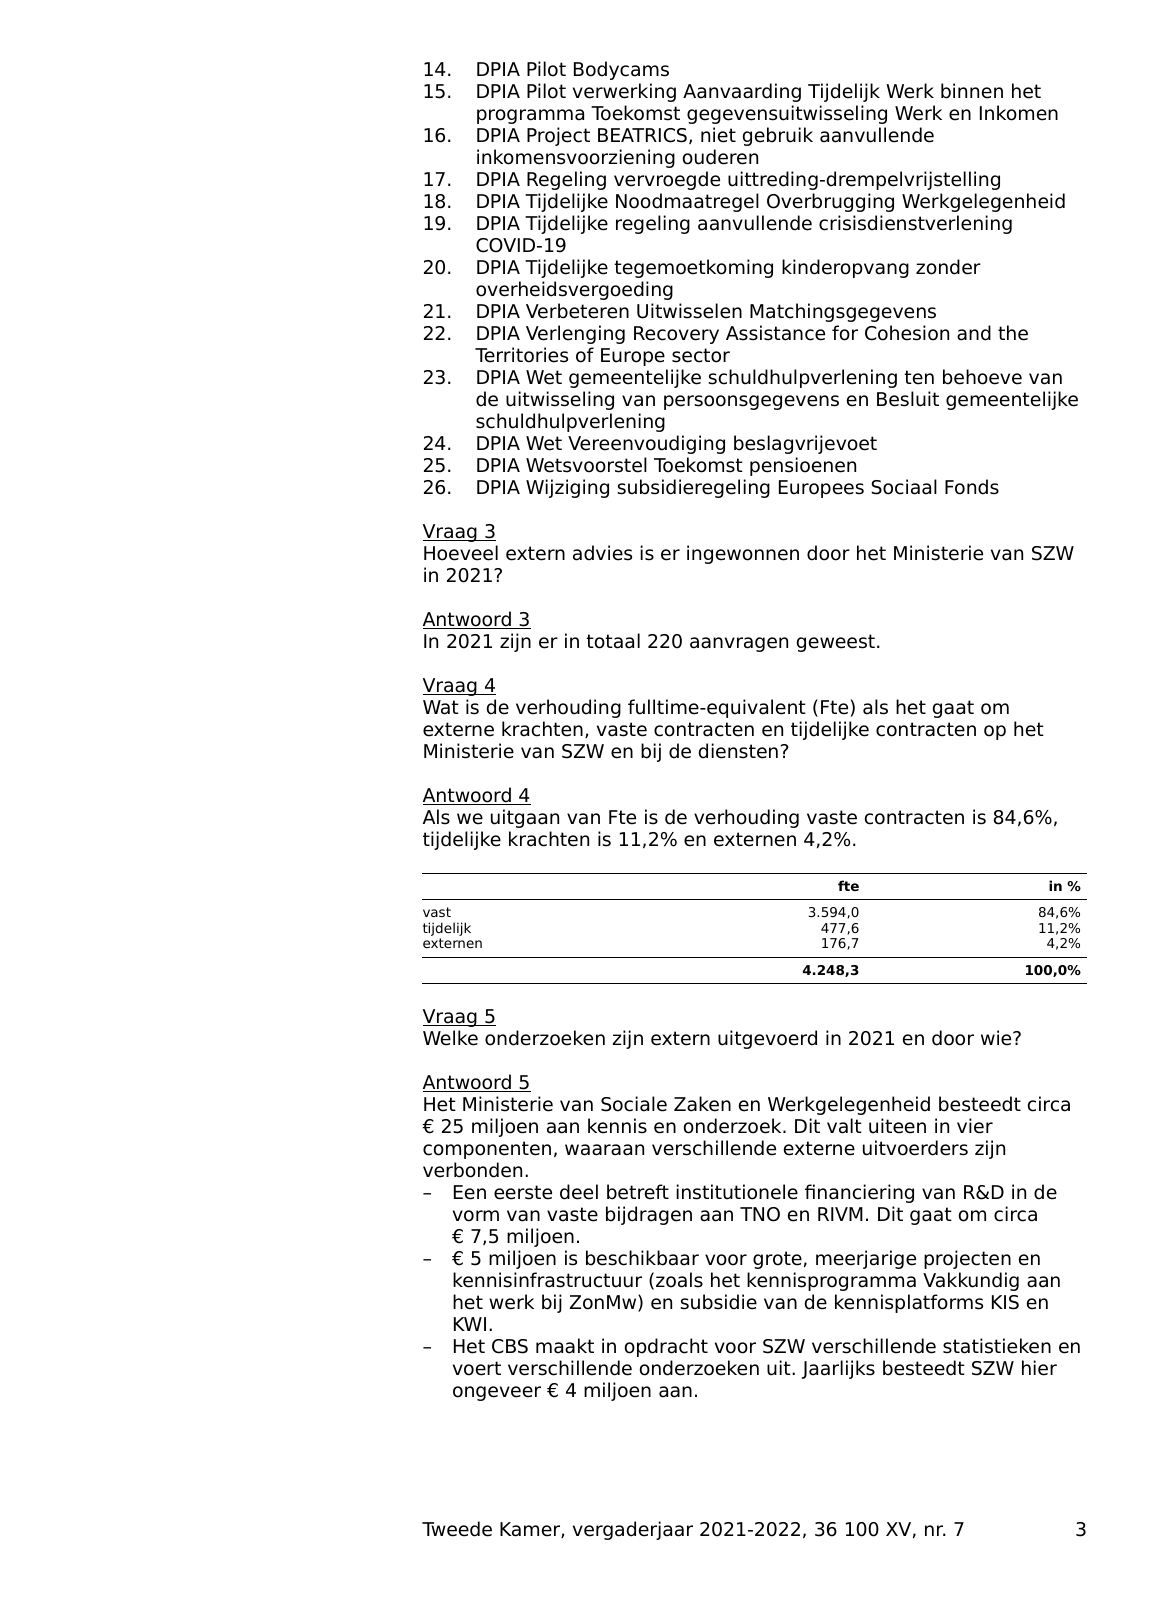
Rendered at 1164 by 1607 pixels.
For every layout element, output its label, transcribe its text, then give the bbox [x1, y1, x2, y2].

subtitle Vraag 3 [422, 521, 1087, 543]
text – Het CBS maakt in opdracht voor SZW verschillende statistieken en voert verschillende onderzoeken uit. Jaarlijks besteedt SZW hier ongeveer € 4 miljoen aan. [422, 1336, 1087, 1402]
subtitle Antwoord 5 [422, 1072, 1087, 1094]
text Hoeveel extern advies is er ingewonnen door het Ministerie van SZW in 2021? [422, 543, 1087, 587]
table_cell tijdelijk [422, 921, 644, 936]
table_cell externen [422, 936, 644, 957]
text 14. DPIA Pilot Bodycams [422, 59, 1087, 81]
table_cell [422, 958, 644, 983]
text Het Ministerie van Sociale Zaken en Werkgelegenheid besteedt circa € 25 miljoen aan kennis en onderzoek. Dit valt uiteen in vier componenten, waaraan verschillende externe uitvoerders zijn verbonden. [422, 1094, 1087, 1182]
text 19. DPIA Tijdelijke regeling aanvullende crisisdienstverlening COVID-19 [422, 213, 1087, 257]
text 15. DPIA Pilot verwerking Aanvaarding Tijdelijk Werk binnen het programma Toekomst gegevensuitwisseling Werk en Inkomen [422, 81, 1087, 125]
table_header fte [644, 874, 865, 899]
text 16. DPIA Project BEATRICS, niet gebruik aanvullende inkomensvoorziening ouderen [422, 125, 1087, 169]
subtitle Vraag 4 [422, 675, 1087, 697]
table_cell 4,2% [865, 936, 1087, 957]
text 17. DPIA Regeling vervroegde uittreding-drempelvrijstelling [422, 169, 1087, 191]
subtitle Antwoord 3 [422, 609, 1087, 631]
table_cell 100,0% [865, 958, 1087, 983]
text 22. DPIA Verlenging Recovery Assistance for Cohesion and the Territories of Europe sector [422, 323, 1087, 367]
text 21. DPIA Verbeteren Uitwisselen Matchingsgegevens [422, 301, 1087, 323]
text 20. DPIA Tijdelijke tegemoetkoming kinderopvang zonder overheidsvergoeding [422, 257, 1087, 301]
table_cell 176,7 [644, 936, 865, 957]
text – Een eerste deel betreft institutionele financiering van R&D in de vorm van vaste bijdragen aan TNO en RIVM. Dit gaat om circa € 7,5 miljoen. [422, 1182, 1087, 1248]
table_cell vast [422, 900, 644, 921]
table_header [422, 874, 644, 899]
table_cell 4.248,3 [644, 958, 865, 983]
table_cell 477,6 [644, 921, 865, 936]
table_cell 3.594,0 [644, 900, 865, 921]
text Wat is de verhouding fulltime-equivalent (Fte) als het gaat om externe krachten, vaste contracten en tijdelijke contracten op het Ministerie van SZW en bij de diensten? [422, 697, 1087, 763]
table_cell 11,2% [865, 921, 1087, 936]
text 25. DPIA Wetsvoorstel Toekomst pensioenen [422, 455, 1087, 477]
subtitle Vraag 5 [422, 1006, 1087, 1028]
subtitle Antwoord 4 [422, 785, 1087, 807]
table_header in % [865, 874, 1087, 899]
text 18. DPIA Tijdelijke Noodmaatregel Overbrugging Werkgelegenheid [422, 191, 1087, 213]
text 23. DPIA Wet gemeentelijke schuldhulpverlening ten behoeve van de uitwisseling van persoonsgegevens en Besluit gemeentelijke schuldhulpverlening [422, 367, 1087, 433]
text 26. DPIA Wijziging subsidieregeling Europees Sociaal Fonds [422, 477, 1087, 499]
text – € 5 miljoen is beschikbaar voor grote, meerjarige projecten en kennisinfrastructuur (zoals het kennisprogramma Vakkundig aan het werk bij ZonMw) en subsidie van de kennisplatforms KIS en KWI. [422, 1248, 1087, 1336]
table_cell 84,6% [865, 900, 1087, 921]
text Als we uitgaan van Fte is de verhouding vaste contracten is 84,6%, tijdelijke krachten is 11,2% en externen 4,2%. [422, 807, 1087, 851]
text 24. DPIA Wet Vereenvoudiging beslagvrijevoet [422, 433, 1087, 455]
text In 2021 zijn er in totaal 220 aanvragen geweest. [422, 631, 1087, 653]
text Welke onderzoeken zijn extern uitgevoerd in 2021 en door wie? [422, 1028, 1087, 1050]
